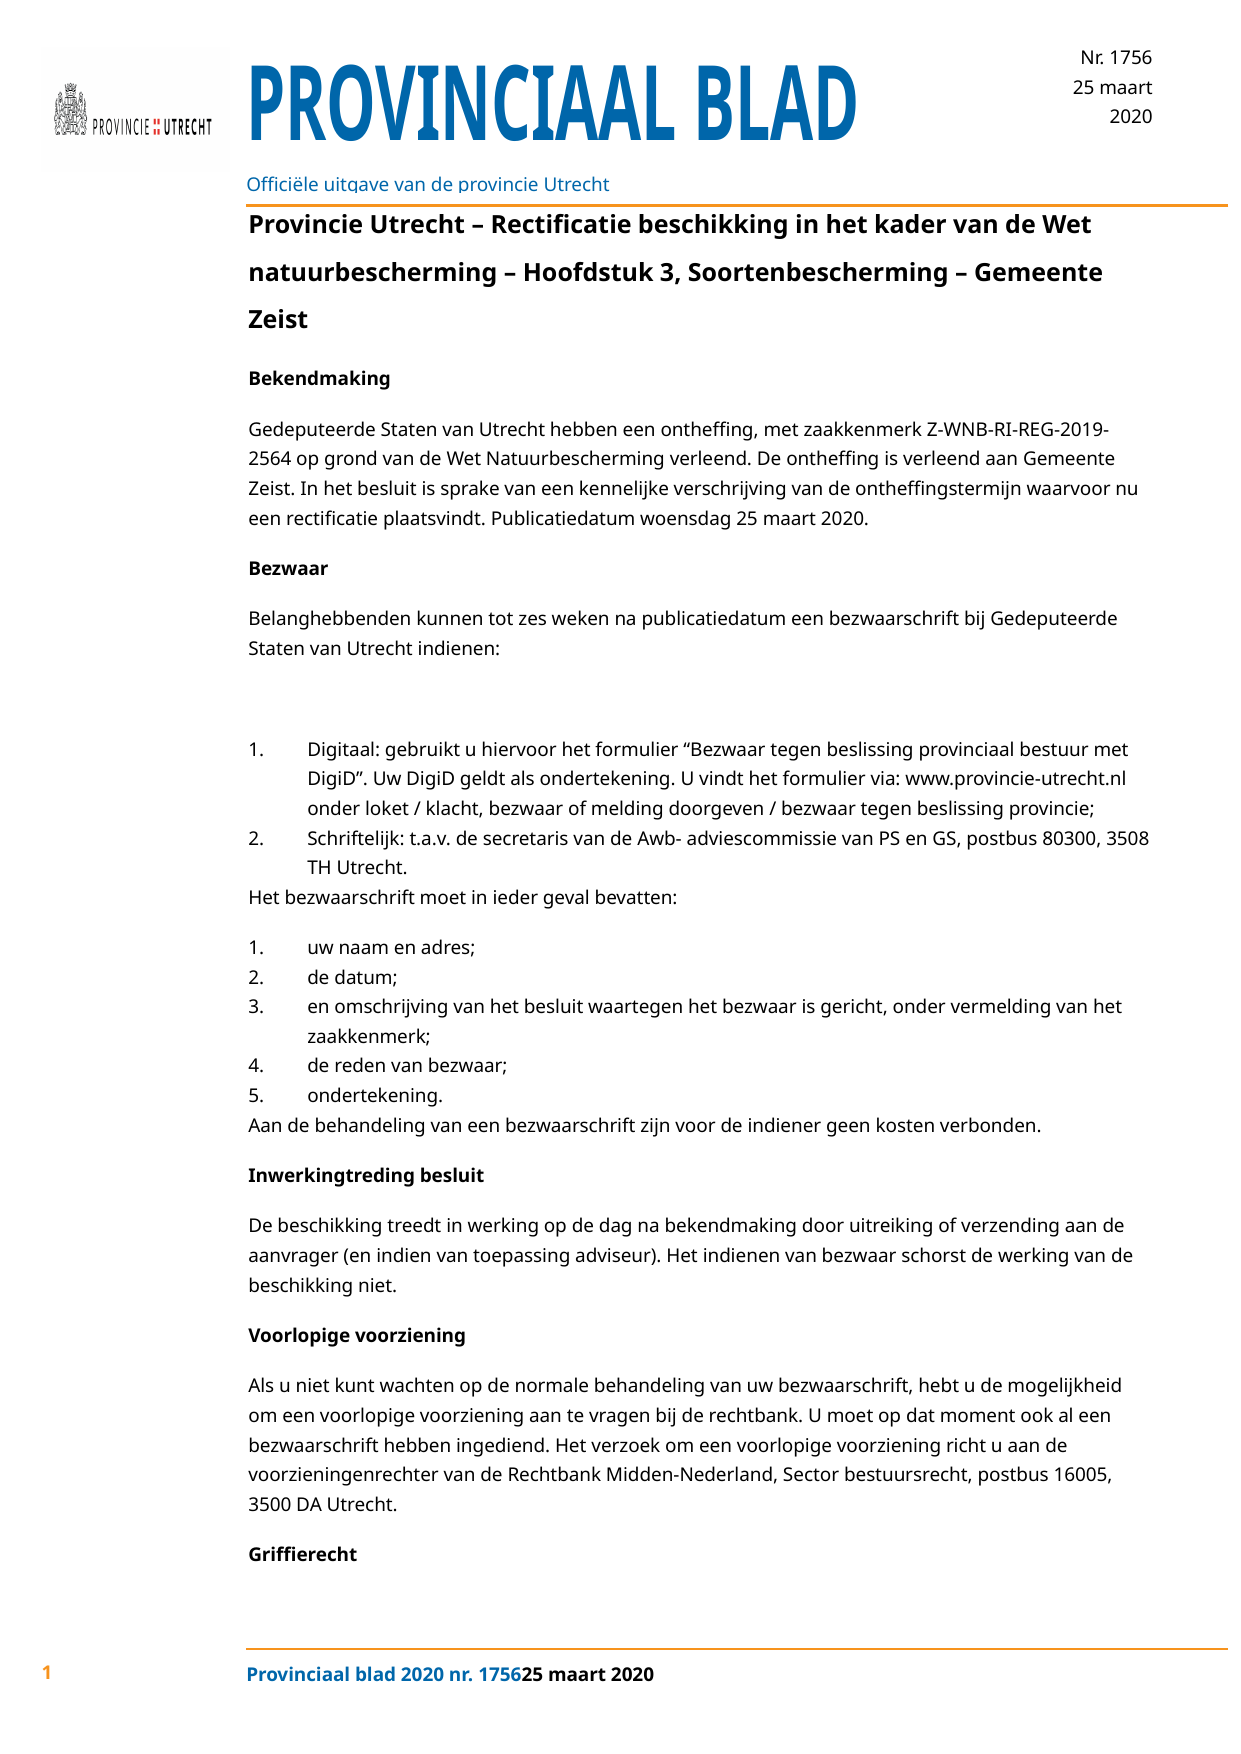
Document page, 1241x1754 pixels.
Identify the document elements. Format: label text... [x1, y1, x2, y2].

text Inwerkingtreding besluit [248, 1162, 1152, 1188]
text Belanghebbenden kunnen tot zes weken na publicatiedatum een bezwaarschrift bij Gedeputeerde Staten van Utrecht indienen: [248, 606, 1152, 661]
text Aan de behandeling van een bezwaarschrift zijn voor de indiener geen kosten verbonden. [248, 1112, 1152, 1137]
picture [41, 47, 231, 172]
text Het bezwaarschrift moet in ieder geval bevatten: [248, 884, 1152, 909]
list de reden van bezwaar; [248, 1053, 1152, 1078]
list Schriftelijk: t.a.v. de secretaris van de Awb- adviescommissie van PS en GS, postbus 80300, 3508 TH Utrecht. [248, 825, 1152, 880]
list Digitaal: gebruikt u hiervoor het formulier “Bezwaar tegen beslissing provinciaal bestuur met DigiD”. Uw DigiD geldt als ondertekening. U vindt het formulier via: www.provincie-utrecht.nl onder loket / klacht, bezwaar of melding doorgeven / bezwaar tegen beslissing provincie; [248, 736, 1152, 821]
list uw naam en adres; [248, 934, 1152, 960]
list en omschrijving van het besluit waartegen het bezwaar is gericht, onder vermelding van het zaakkenmerk; [248, 993, 1152, 1049]
text Provincie Utrecht – Rectificatie beschikking in het kader van de Wet natuurbescherming – Hoofdstuk 3, Soortenbescherming – Gemeente Zeist [248, 207, 1152, 336]
text Gedeputeerde Staten van Utrecht hebben een ontheffing, met zaakkenmerk Z-WNB-RI-REG-2019-2564 op grond van de Wet Natuurbescherming verleend. De ontheffing is verleend aan Gemeente Zeist. In het besluit is sprake van een kennelijke verschrijving van de ontheffingstermijn waarvoor nu een rectificatie plaatsvindt. Publicatiedatum woensdag 25 maart 2020. [248, 416, 1152, 530]
text Als u niet kunt wachten op de normale behandeling van uw bezwaarschrift, hebt u de mogelijkheid om een voorlopige voorziening aan te vragen bij de rechtbank. U moet op dat moment ook al een bezwaarschrift hebben ingediend. Het verzoek om een voorlopige voorziening richt u aan de voorzieningenrechter van de Rechtbank Midden-Nederland, Sector bestuursrecht, postbus 16005, 3500 DA Utrecht. [248, 1373, 1152, 1517]
text Griffierecht [248, 1541, 1152, 1567]
list ondertekening. [248, 1082, 1152, 1108]
text Bezwaar [248, 555, 1152, 581]
text Bekendmaking [248, 366, 1152, 391]
list de datum; [248, 964, 1152, 989]
text Voorlopige voorziening [248, 1322, 1152, 1348]
text De beschikking treedt in werking op de dag na bekendmaking door uitreiking of verzending aan de aanvrager (en indien van toepassing adviseur). Het indienen van bezwaar schorst de werking van de beschikking niet. [248, 1213, 1152, 1297]
